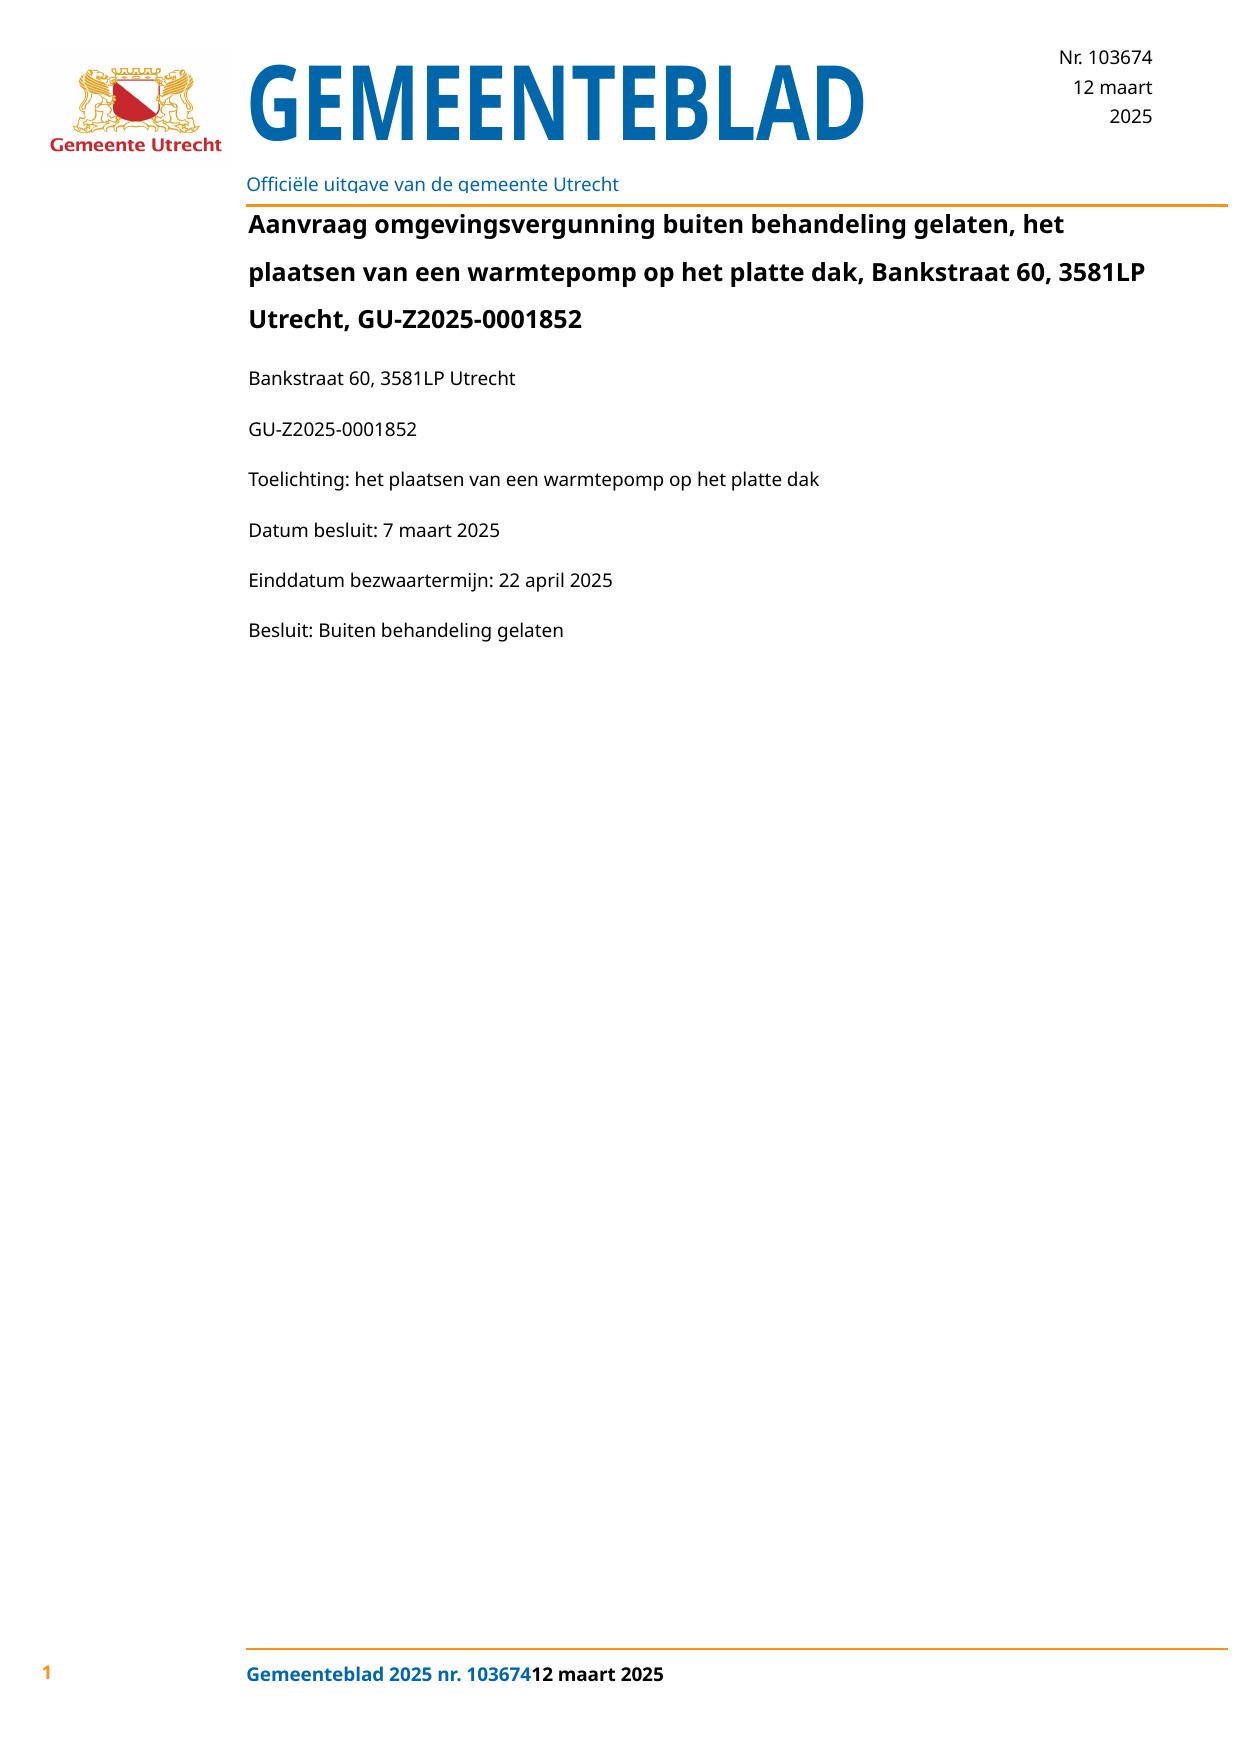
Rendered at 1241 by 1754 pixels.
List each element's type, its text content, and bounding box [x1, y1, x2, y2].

picture [41, 47, 231, 172]
text Datum besluit: 7 maart 2025 [248, 517, 1152, 542]
text Toelichting: het plaatsen van een warmtepomp op het platte dak [248, 466, 1152, 492]
text Aanvraag omgevingsvergunning buiten behandeling gelaten, het plaatsen van een warmtepomp op het platte dak, Bankstraat 60, 3581LP Utrecht, GU-Z2025-0001852 [248, 207, 1152, 336]
text GU-Z2025-0001852 [248, 416, 1152, 442]
text Besluit: Buiten behandeling gelaten [248, 618, 1152, 643]
text Bankstraat 60, 3581LP Utrecht [248, 366, 1152, 391]
text Einddatum bezwaartermijn: 22 april 2025 [248, 567, 1152, 593]
